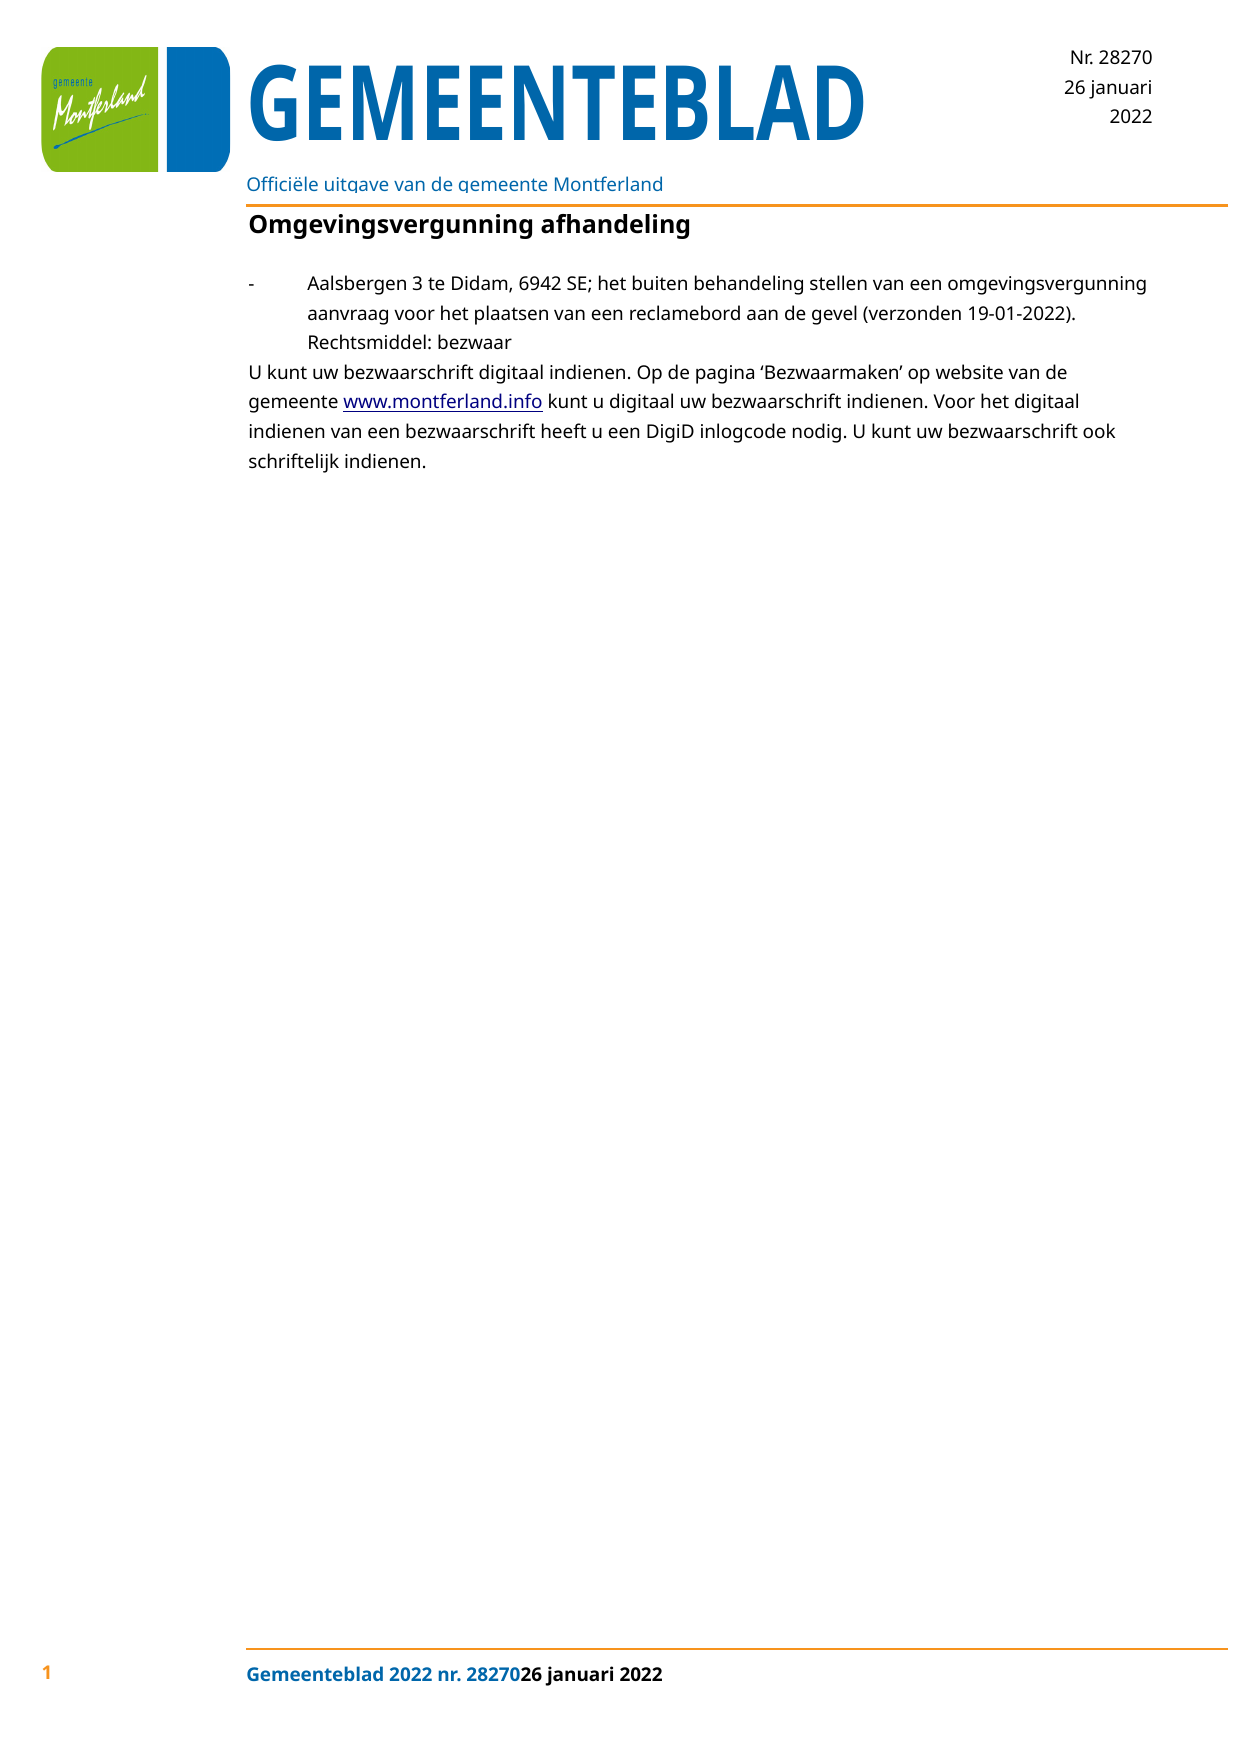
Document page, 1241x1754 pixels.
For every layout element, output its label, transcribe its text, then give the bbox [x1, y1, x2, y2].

text U kunt uw bezwaarschrift digitaal indienen. Op de pagina ‘Bezwaarmaken’ op website van de gemeente www.montferland.info kunt u digitaal uw bezwaarschrift indienen. Voor het digitaal indienen van een bezwaarschrift heeft u een DigiD inlogcode nodig. U kunt uw bezwaarschrift ook schriftelijk indienen. [248, 359, 1152, 473]
text Omgevingsvergunning afhandeling [248, 207, 1152, 241]
list Aalsbergen 3 te Didam, 6942 SE; het buiten behandeling stellen van een omgevingsvergunning aanvraag voor het plaatsen van een reclamebord aan de gevel (verzonden 19-01-2022). Rechtsmiddel: bezwaar [248, 270, 1152, 355]
picture [41, 47, 231, 172]
